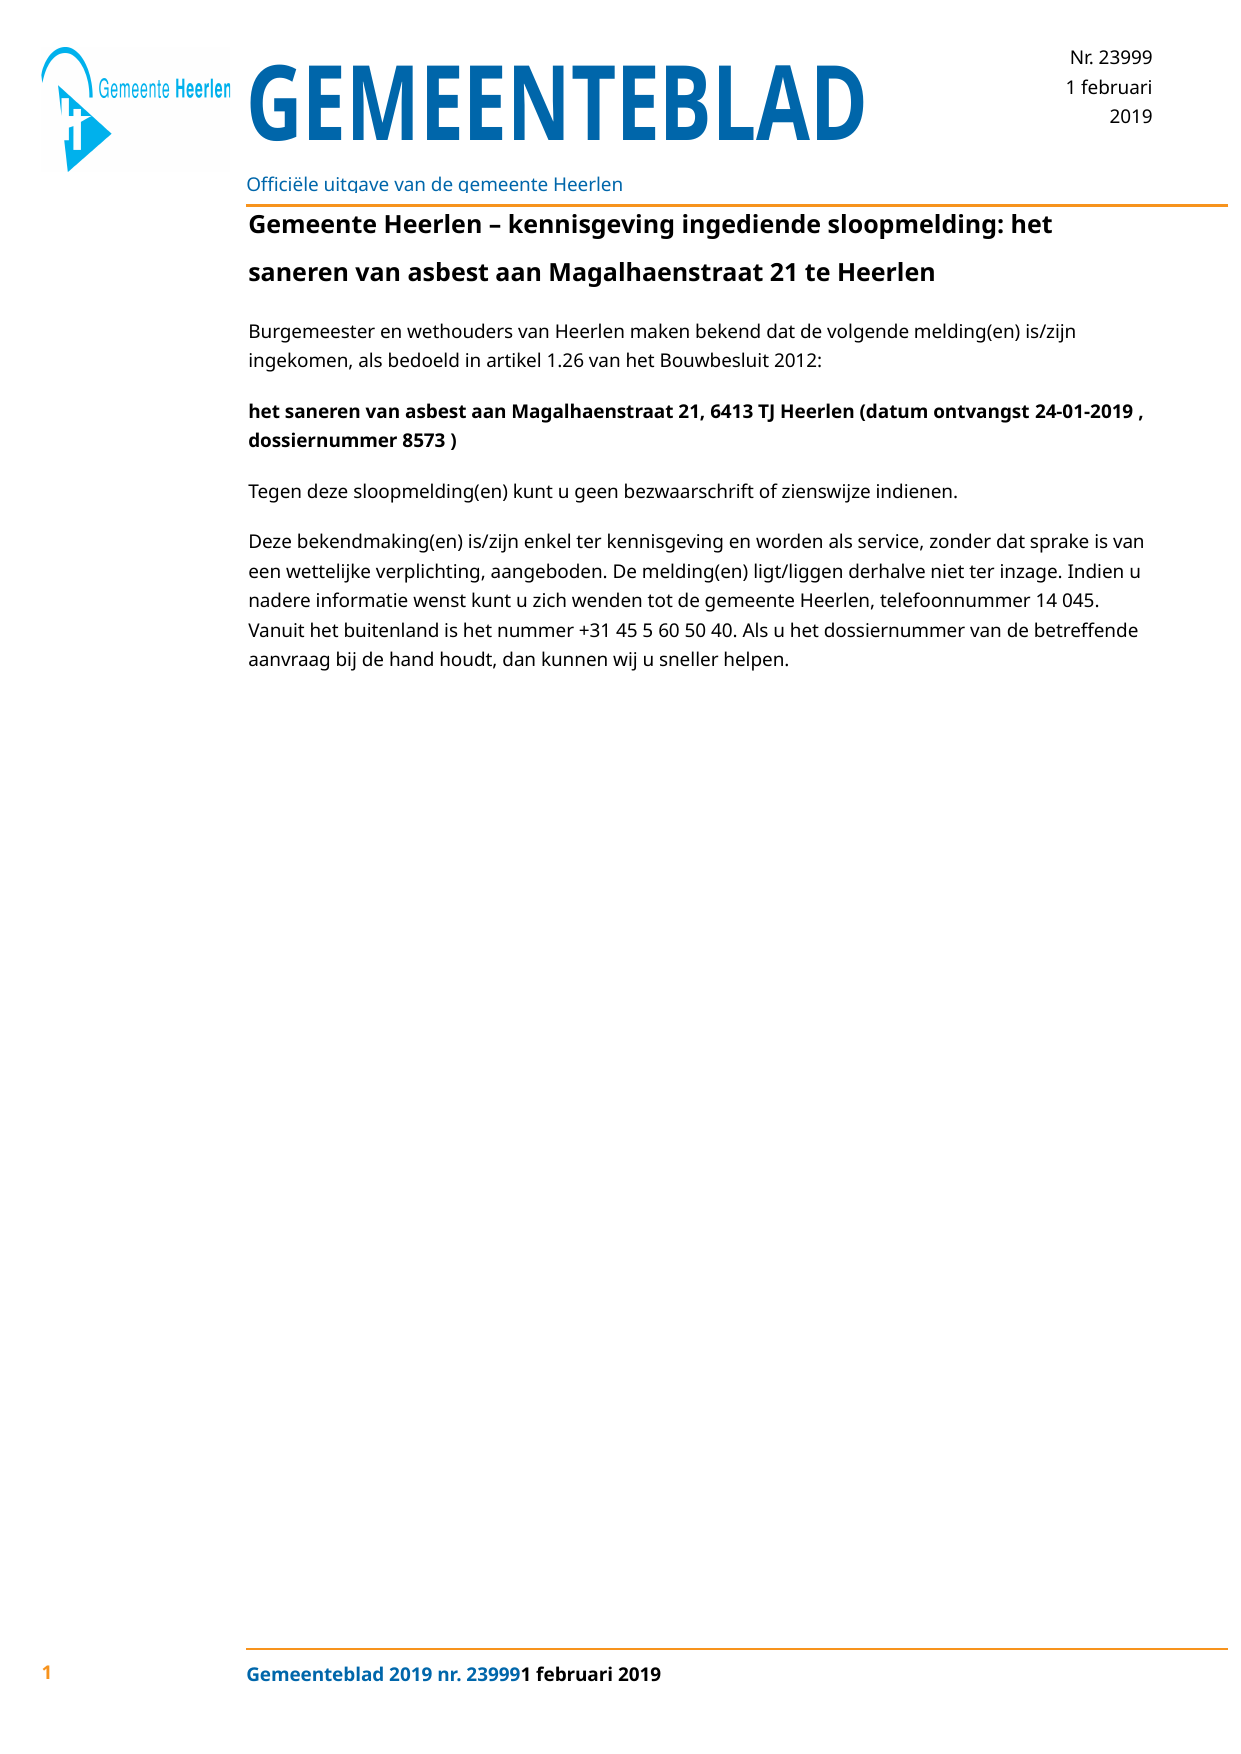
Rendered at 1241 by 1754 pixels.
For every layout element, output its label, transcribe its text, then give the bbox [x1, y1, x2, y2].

text Tegen deze sloopmelding(en) kunt u geen bezwaarschrift of zienswijze indienen. [248, 478, 1152, 504]
text Deze bekendmaking(en) is/zijn enkel ter kennisgeving en worden als service, zonder dat sprake is van een wettelijke verplichting, aangeboden. De melding(en) ligt/liggen derhalve niet ter inzage. Indien u nadere informatie wenst kunt u zich wenden tot de gemeente Heerlen, telefoonnummer 14 045. Vanuit het buitenland is het nummer +31 45 5 60 50 40. Als u het dossiernummer van de betreffende aanvraag bij de hand houdt, dan kunnen wij u sneller helpen. [248, 528, 1152, 672]
text Burgemeester en wethouders van Heerlen maken bekend dat de volgende melding(en) is/zijn ingekomen, als bedoeld in artikel 1.26 van het Bouwbesluit 2012: [248, 318, 1152, 373]
picture [41, 47, 231, 172]
text het saneren van asbest aan Magalhaenstraat 21, 6413 TJ Heerlen (datum ontvangst 24-01-2019 , dossiernummer 8573 ) [248, 398, 1152, 453]
text Gemeente Heerlen – kennisgeving ingediende sloopmelding: het saneren van asbest aan Magalhaenstraat 21 te Heerlen [248, 207, 1152, 288]
picture [41, 47, 58, 70]
